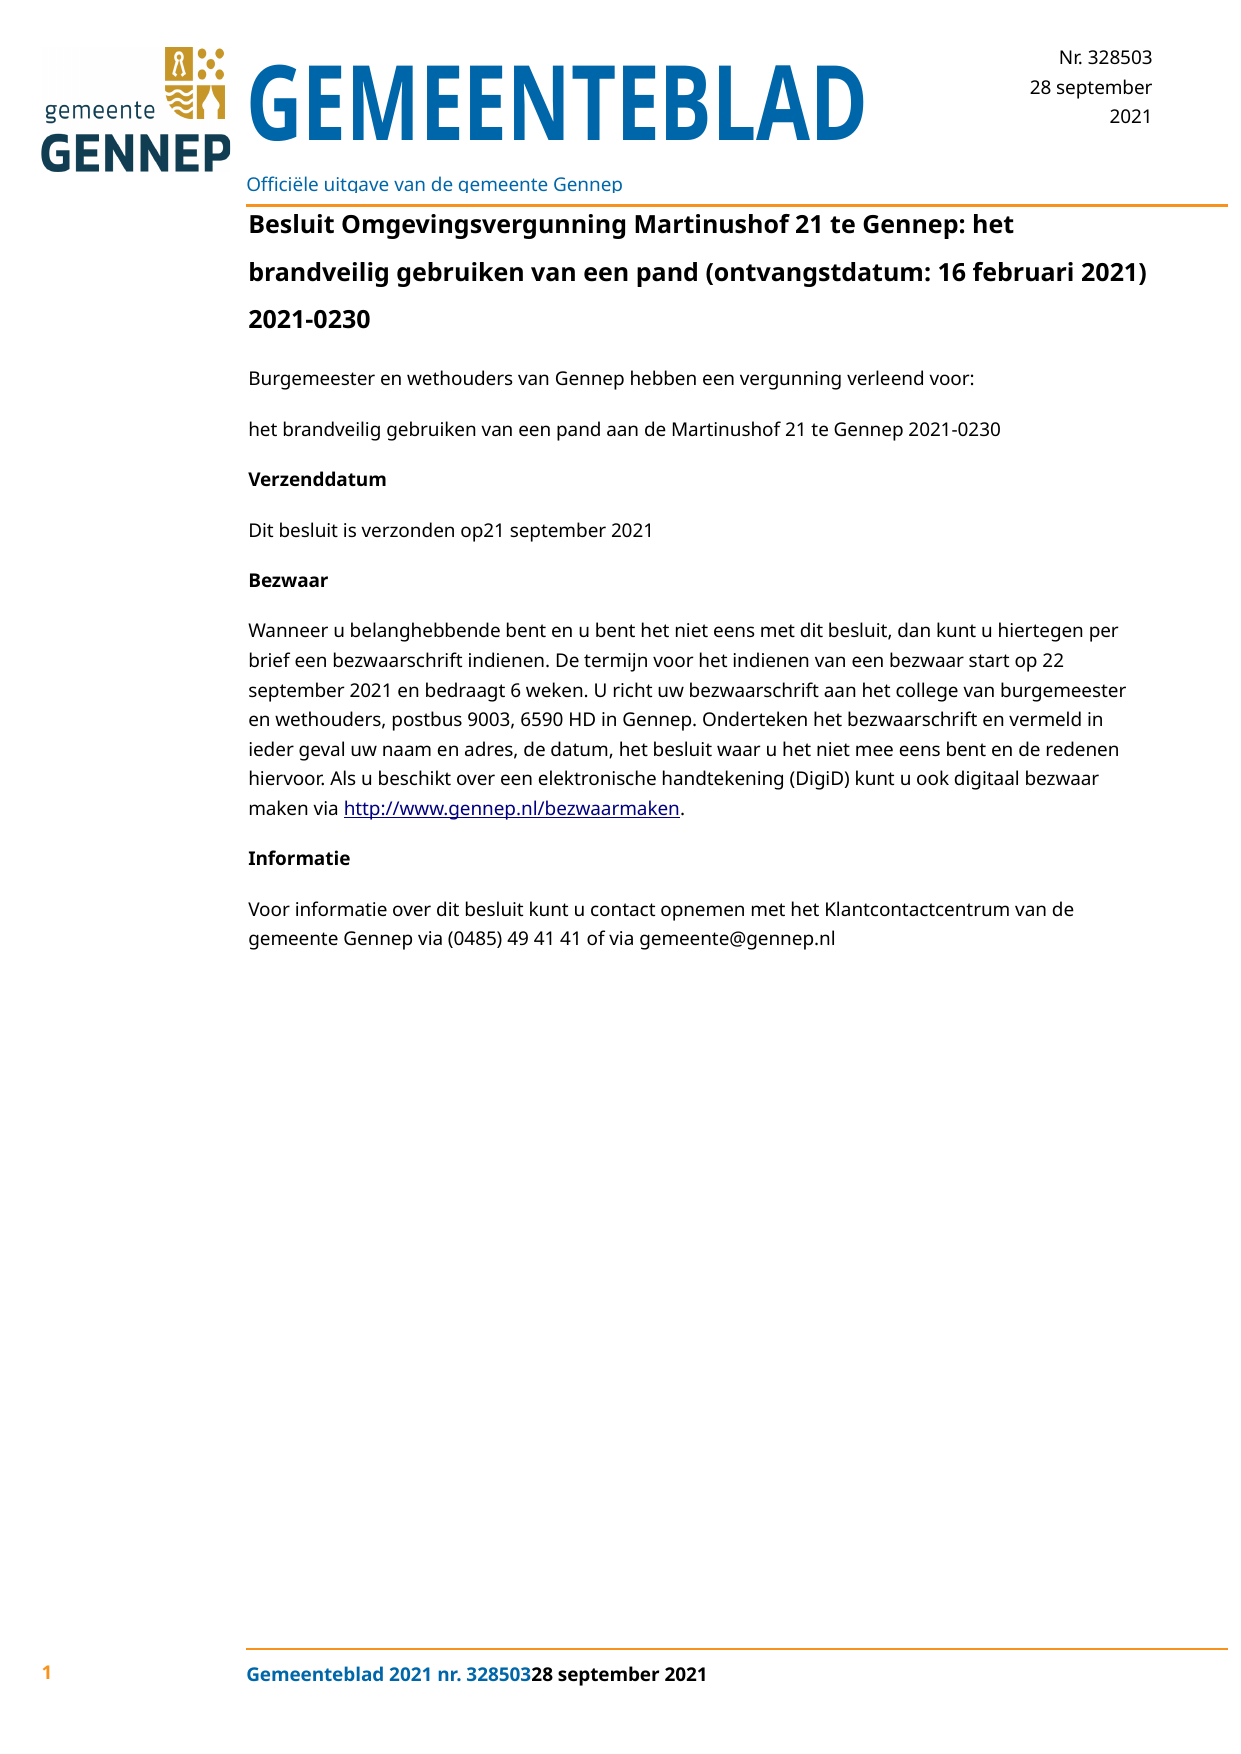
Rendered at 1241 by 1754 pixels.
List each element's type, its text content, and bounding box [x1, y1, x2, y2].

text Voor informatie over dit besluit kunt u contact opnemen met het Klantcontactcentrum van de gemeente Gennep via (0485) 49 41 41 of via gemeente@gennep.nl [248, 896, 1152, 951]
text Bezwaar [248, 567, 1152, 593]
text Dit besluit is verzonden op21 september 2021 [248, 517, 1152, 542]
text Burgemeester en wethouders van Gennep hebben een vergunning verleend voor: [248, 366, 1152, 391]
picture [41, 47, 231, 172]
text Verzenddatum [248, 466, 1152, 492]
text Besluit Omgevingsvergunning Martinushof 21 te Gennep: het brandveilig gebruiken van een pand (ontvangstdatum: 16 februari 2021) 2021-0230 [248, 207, 1152, 336]
text het brandveilig gebruiken van een pand aan de Martinushof 21 te Gennep 2021-0230 [248, 416, 1152, 442]
text Wanneer u belanghebbende bent en u bent het niet eens met dit besluit, dan kunt u hiertegen per brief een bezwaarschrift indienen. De termijn voor het indienen van een bezwaar start op 22 september 2021 en bedraagt 6 weken. U richt uw bezwaarschrift aan het college van burgemeester en wethouders, postbus 9003, 6590 HD in Gennep. Onderteken het bezwaarschrift en vermeld in ieder geval uw naam en adres, de datum, het besluit waar u het niet mee eens bent en de redenen hiervoor. Als u beschikt over een elektronische handtekening (DigiD) kunt u ook digitaal bezwaar maken via http://www.gennep.nl/bezwaarmaken. [248, 618, 1152, 821]
text Informatie [248, 846, 1152, 871]
